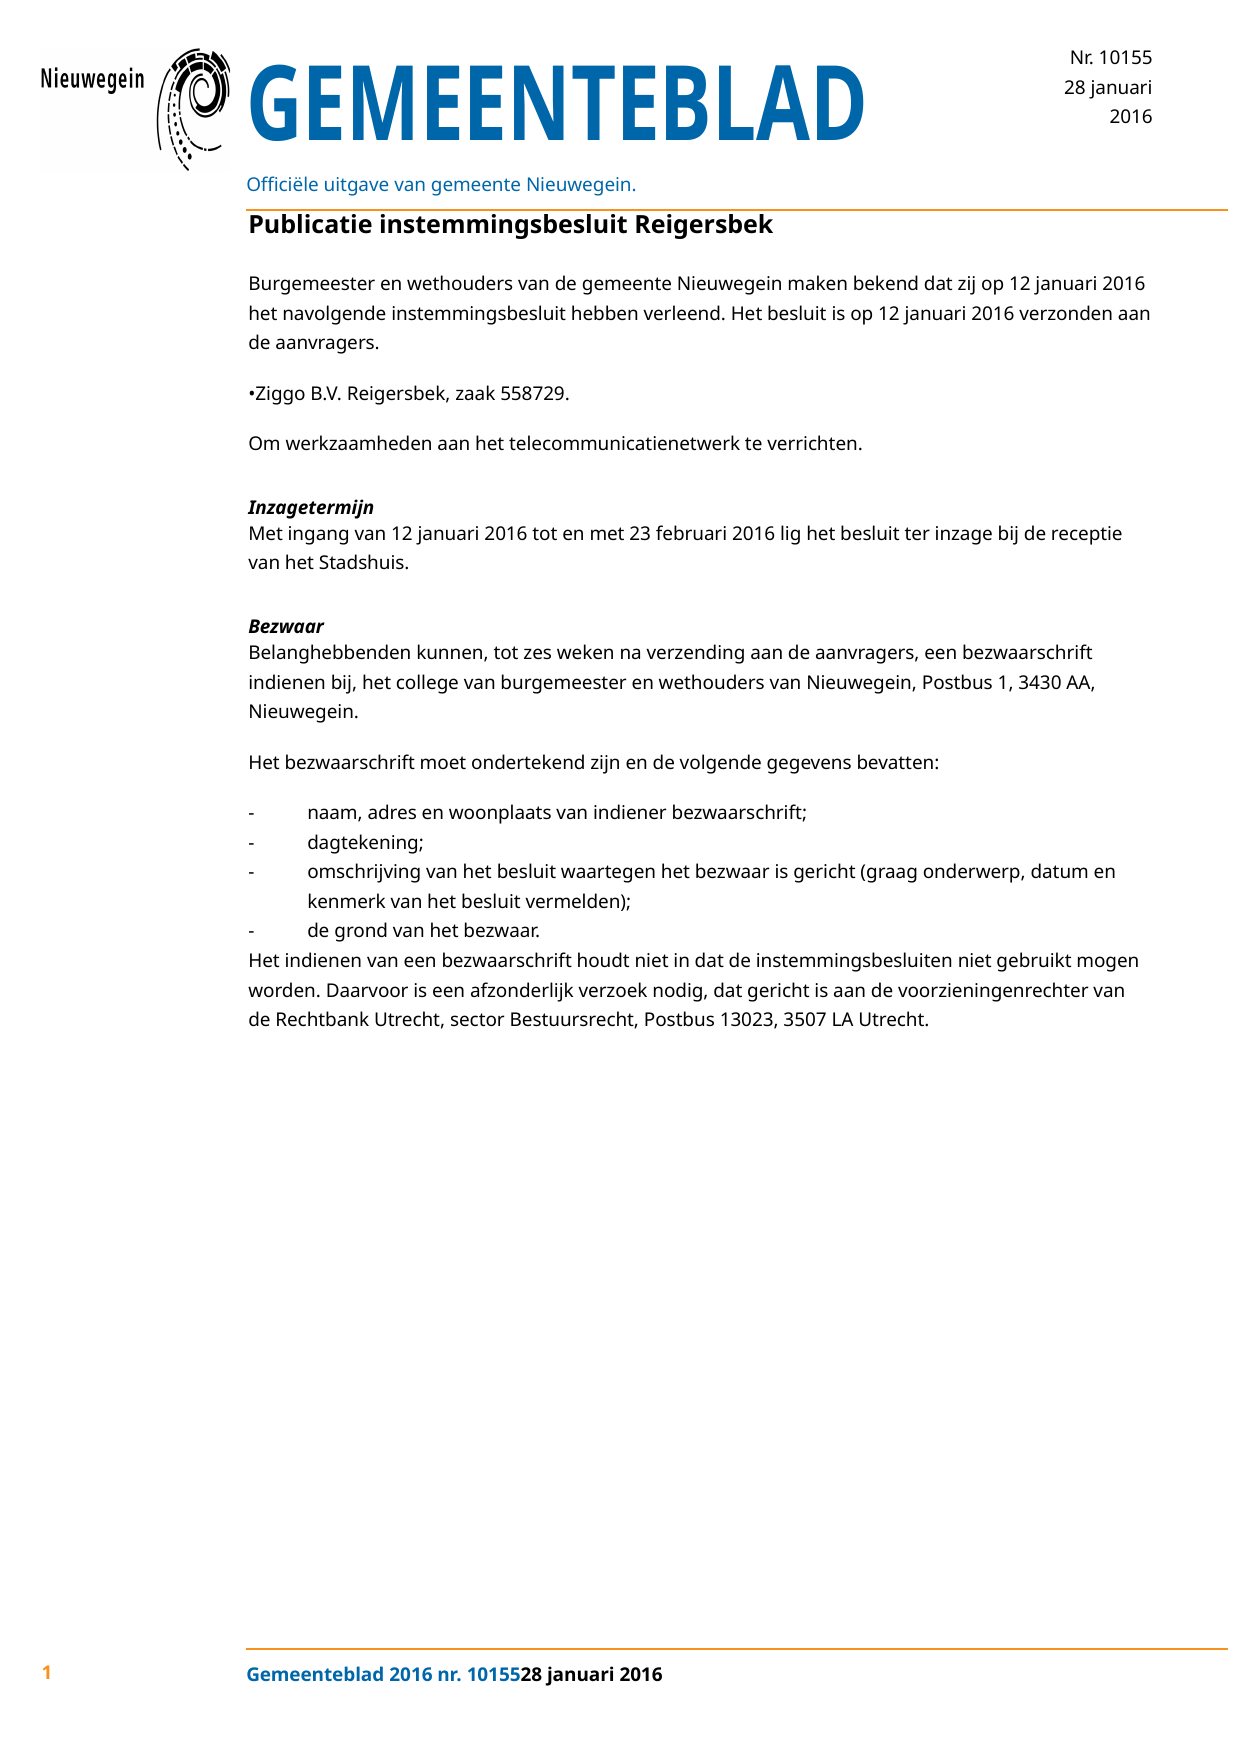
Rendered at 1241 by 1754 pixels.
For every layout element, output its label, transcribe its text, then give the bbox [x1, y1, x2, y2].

list de grond van het bezwaar. [248, 918, 1152, 943]
picture [41, 47, 231, 172]
list naam, adres en woonplaats van indiener bezwaarschrift; [248, 799, 1152, 825]
text Om werkzaamheden aan het telecommunicatienetwerk te verrichten. [248, 430, 1152, 456]
text Het bezwaarschrift moet ondertekend zijn en de volgende gegevens bevatten: [248, 749, 1152, 774]
text Met ingang van 12 januari 2016 tot en met 23 februari 2016 lig het besluit ter inzage bij de receptie van het Stadshuis. [248, 520, 1152, 575]
text Burgemeester en wethouders van de gemeente Nieuwegein maken bekend dat zij op 12 januari 2016 het navolgende instemmingsbesluit hebben verleend. Het besluit is op 12 januari 2016 verzonden aan de aanvragers. [248, 270, 1152, 355]
text •Ziggo B.V. Reigersbek, zaak 558729. [248, 380, 1152, 406]
text Het indienen van een bezwaarschrift houdt niet in dat de instemmingsbesluiten niet gebruikt mogen worden. Daarvoor is een afzonderlijk verzoek nodig, dat gericht is aan de voorzieningenrechter van de Rechtbank Utrecht, sector Bestuursrecht, Postbus 13023, 3507 LA Utrecht. [248, 947, 1152, 1032]
list dagtekening; [248, 829, 1152, 854]
list omschrijving van het besluit waartegen het bezwaar is gericht (graag onderwerp, datum en kenmerk van het besluit vermelden); [248, 858, 1152, 914]
text Belanghebbenden kunnen, tot zes weken na verzending aan de aanvragers, een bezwaarschrift indienen bij, het college van burgemeester en wethouders van Nieuwegein, Postbus 1, 3430 AA, Nieuwegein. [248, 639, 1152, 724]
text Publicatie instemmingsbesluit Reigersbek [248, 211, 1152, 241]
text Inzagetermijn [248, 494, 1152, 520]
text Bezwaar [248, 613, 1152, 639]
